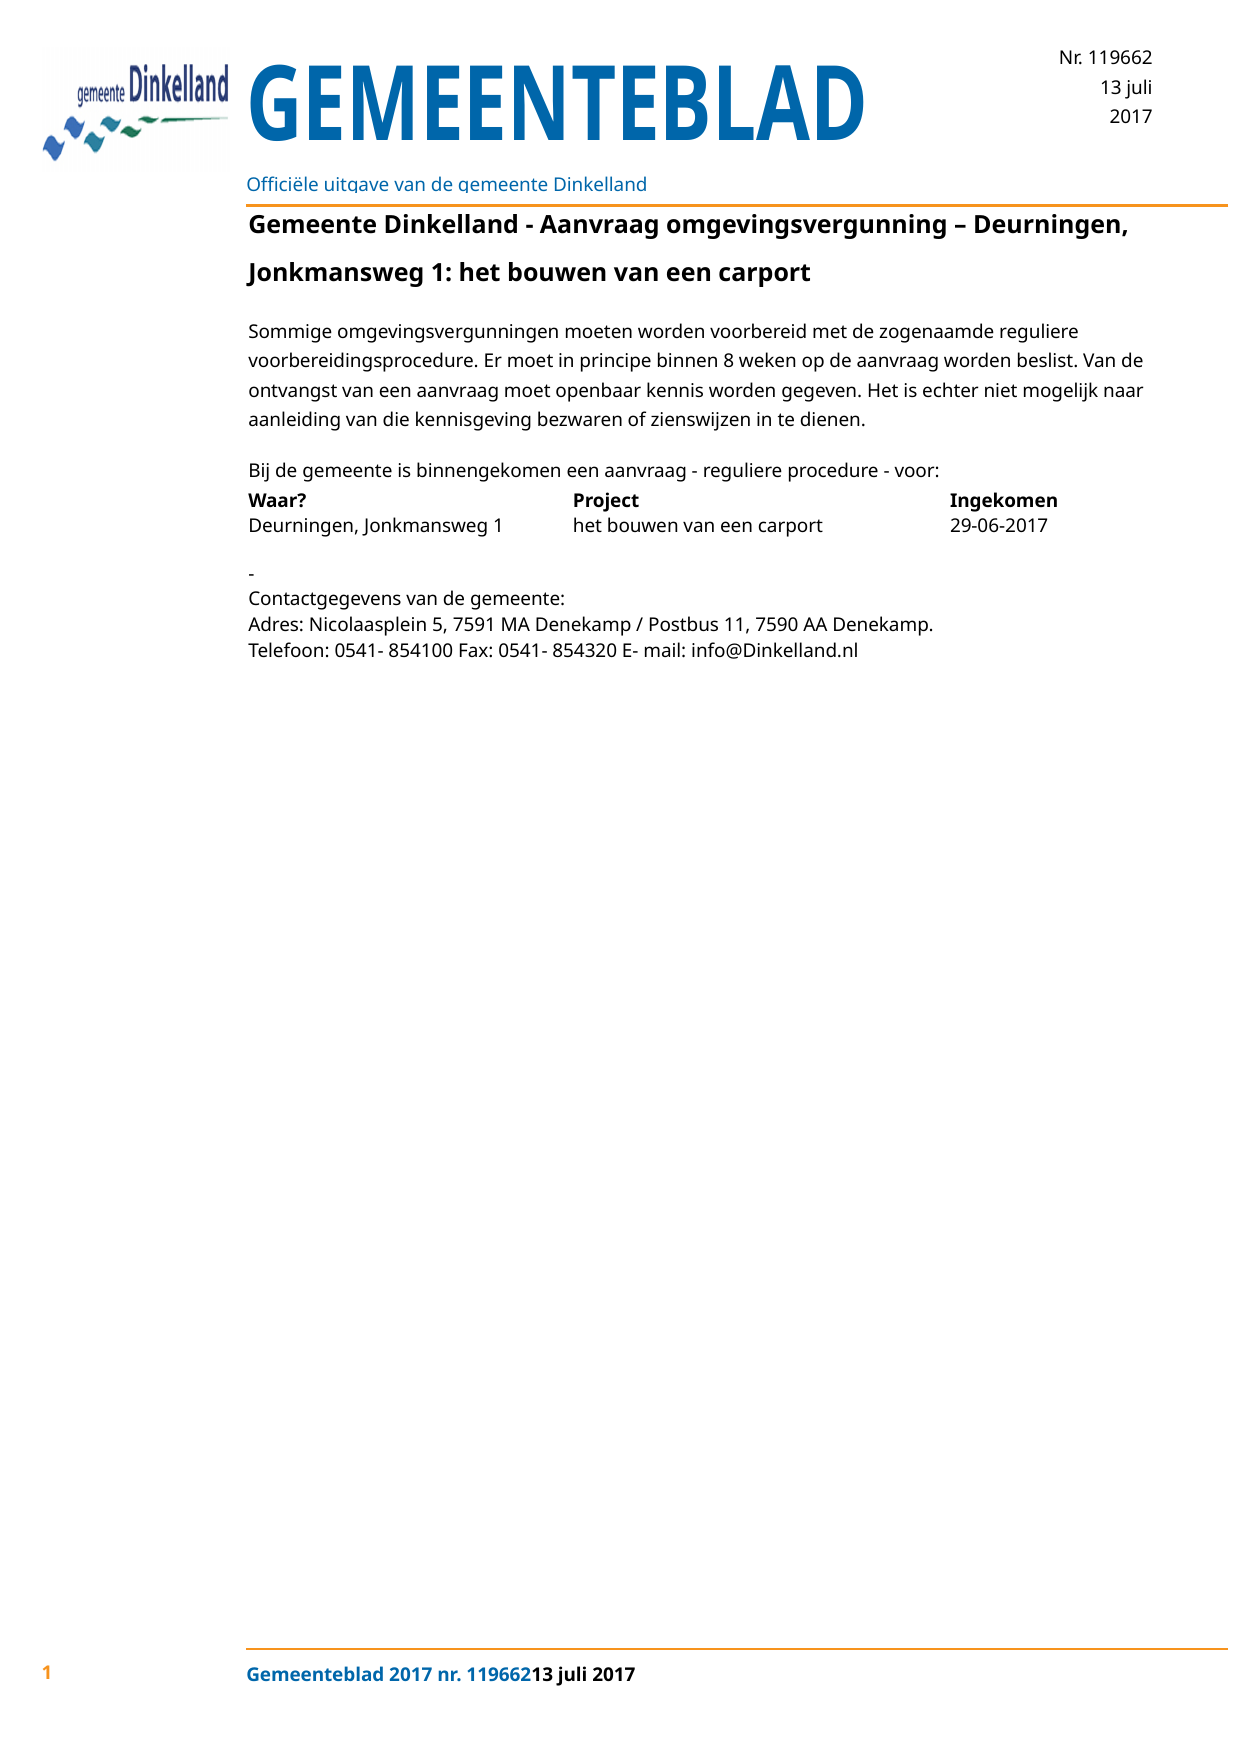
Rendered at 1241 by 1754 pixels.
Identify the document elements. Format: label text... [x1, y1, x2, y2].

text Gemeente Dinkelland - Aanvraag omgevingsvergunning – Deurningen, Jonkmansweg 1: het bouwen van een carport [248, 207, 1152, 288]
text Adres: Nicolaasplein 5, 7591 MA Denekamp / Postbus 11, 7590 AA Denekamp. [248, 611, 1152, 637]
table_cell Deurningen, Jonkmansweg 1 [248, 513, 573, 538]
text Telefoon: 0541- 854100 Fax: 0541- 854320 E- mail: info@Dinkelland.nl [248, 637, 1152, 663]
text Contactgegevens van de gemeente: [248, 585, 1152, 611]
table_cell het bouwen van een carport [573, 513, 950, 538]
table_header Waar? [248, 487, 573, 512]
text Bij de gemeente is binnengekomen een aanvraag - reguliere procedure - voor: [248, 457, 1152, 483]
picture [41, 47, 231, 172]
table_header Ingekomen [950, 487, 1152, 512]
text Sommige omgevingsvergunningen moeten worden voorbereid met de zogenaamde reguliere voorbereidingsprocedure. Er moet in principe binnen 8 weken op de aanvraag worden beslist. Van de ontvangst van een aanvraag moet openbaar kennis worden gegeven. Het is echter niet mogelijk naar aanleiding van die kennisgeving bezwaren of zienswijzen in te dienen. [248, 318, 1152, 432]
table_cell 29-06-2017 [950, 513, 1152, 538]
table_header Project [573, 487, 950, 512]
text - [248, 560, 1152, 585]
